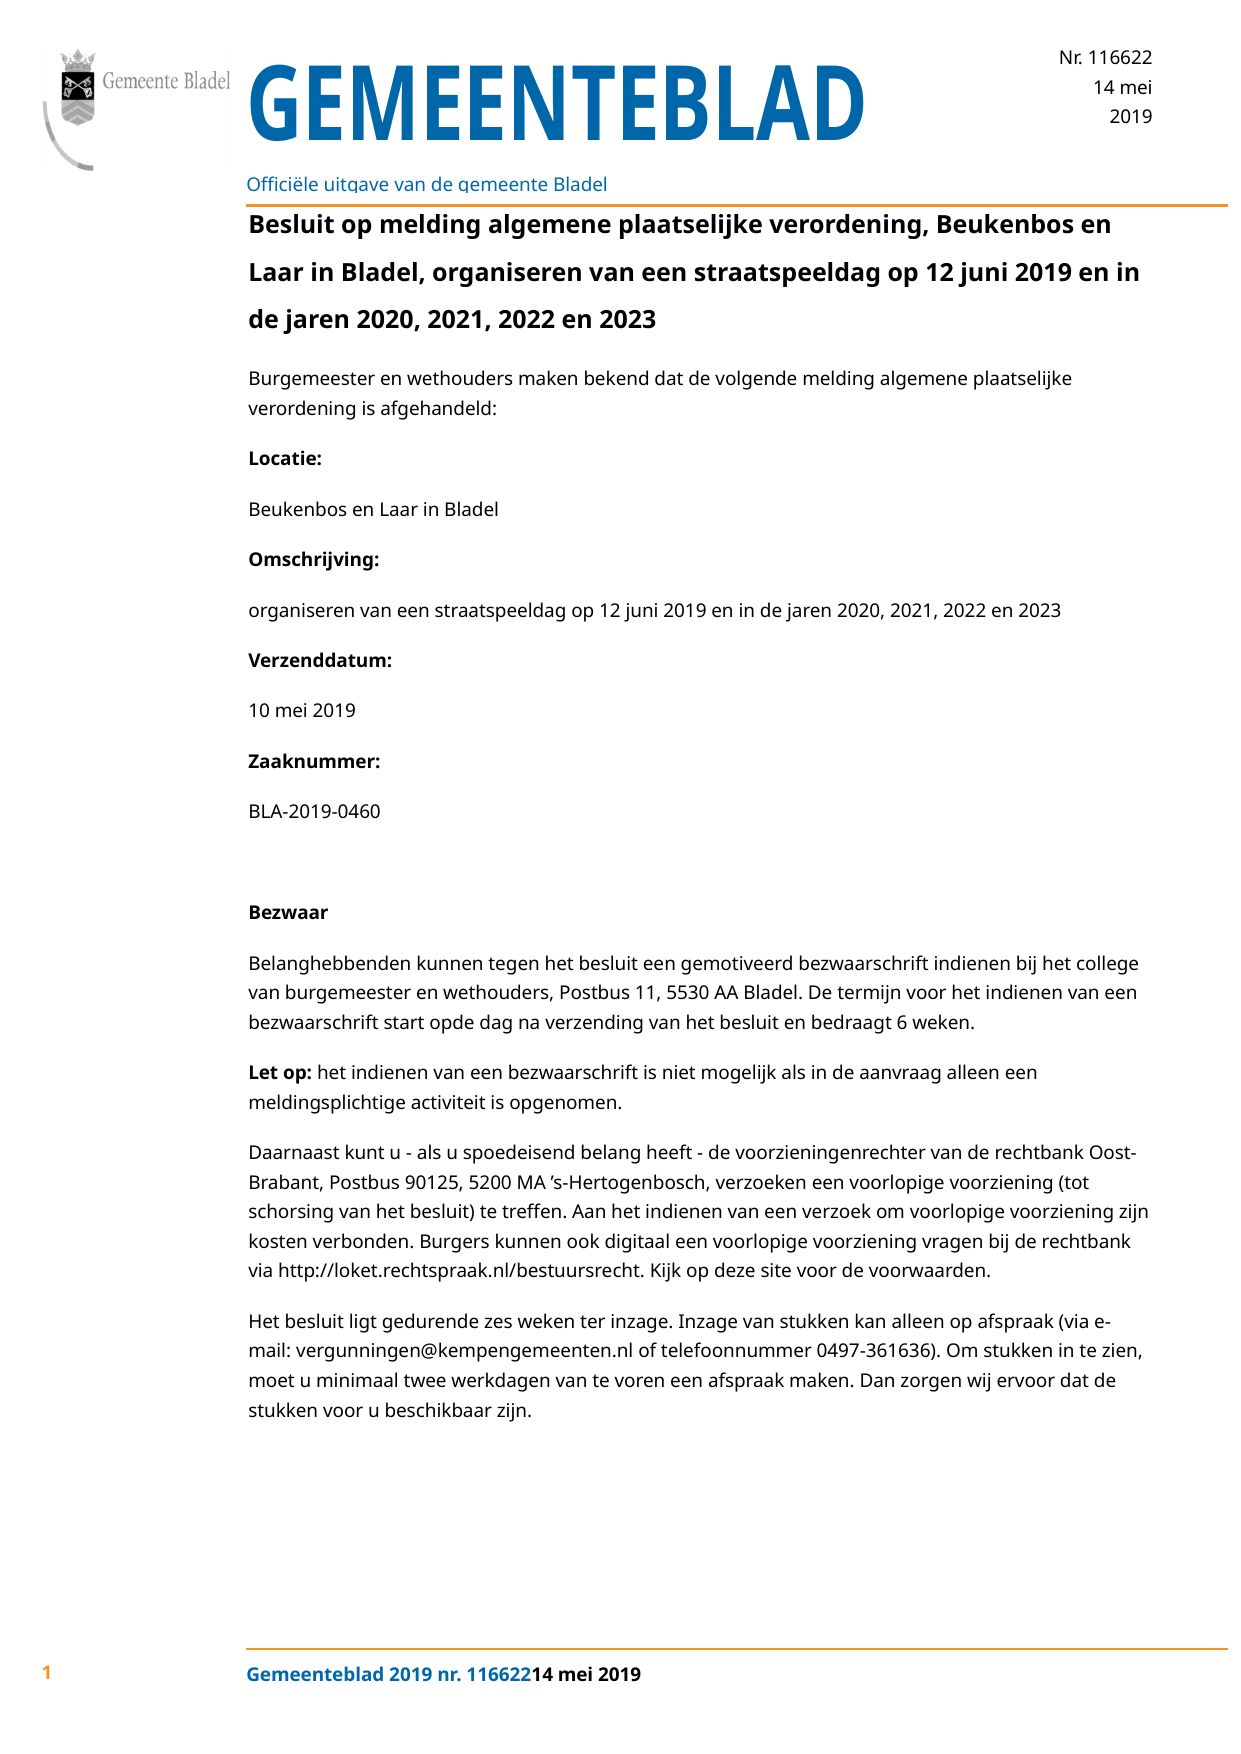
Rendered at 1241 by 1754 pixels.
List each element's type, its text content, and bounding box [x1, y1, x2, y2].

text Besluit op melding algemene plaatselijke verordening, Beukenbos en Laar in Bladel, organiseren van een straatspeeldag op 12 juni 2019 en in de jaren 2020, 2021, 2022 en 2023 [248, 207, 1152, 336]
text Zaaknummer: [248, 748, 1152, 774]
text Beukenbos en Laar in Bladel [248, 496, 1152, 522]
text Daarnaast kunt u - als u spoedeisend belang heeft - de voorzieningenrechter van de rechtbank Oost-Brabant, Postbus 90125, 5200 MA ’s-Hertogenbosch, verzoeken een voorlopige voorziening (tot schorsing van het besluit) te treffen. Aan het indienen van een verzoek om voorlopige voorziening zijn kosten verbonden. Burgers kunnen ook digitaal een voorlopige voorziening vragen bij de rechtbank via http://loket.rechtspraak.nl/bestuursrecht. Kijk op deze site voor de voorwaarden. [248, 1139, 1152, 1283]
picture [41, 47, 231, 172]
text Verzenddatum: [248, 647, 1152, 673]
text 10 mei 2019 [248, 698, 1152, 723]
text Bezwaar [248, 899, 1152, 925]
text Het besluit ligt gedurende zes weken ter inzage. Inzage van stukken kan alleen op afspraak (via e-mail: vergunningen@kempengemeenten.nl of telefoonnummer 0497-361636). Om stukken in te zien, moet u minimaal twee werkdagen van te voren een afspraak maken. Dan zorgen wij ervoor dat de stukken voor u beschikbaar zijn. [248, 1308, 1152, 1422]
text Belanghebbenden kunnen tegen het besluit een gemotiveerd bezwaarschrift indienen bij het college van burgemeester en wethouders, Postbus 11, 5530 AA Bladel. De termijn voor het indienen van een bezwaarschrift start opde dag na verzending van het besluit en bedraagt 6 weken. [248, 950, 1152, 1034]
text BLA-2019-0460 [248, 798, 1152, 824]
text Omschrijving: [248, 546, 1152, 572]
text Burgemeester en wethouders maken bekend dat de volgende melding algemene plaatselijke verordening is afgehandeld: [248, 366, 1152, 421]
text Let op: het indienen van een bezwaarschrift is niet mogelijk als in de aanvraag alleen een meldingsplichtige activiteit is opgenomen. [248, 1059, 1152, 1114]
text organiseren van een straatspeeldag op 12 juni 2019 en in de jaren 2020, 2021, 2022 en 2023 [248, 597, 1152, 622]
text Locatie: [248, 446, 1152, 471]
